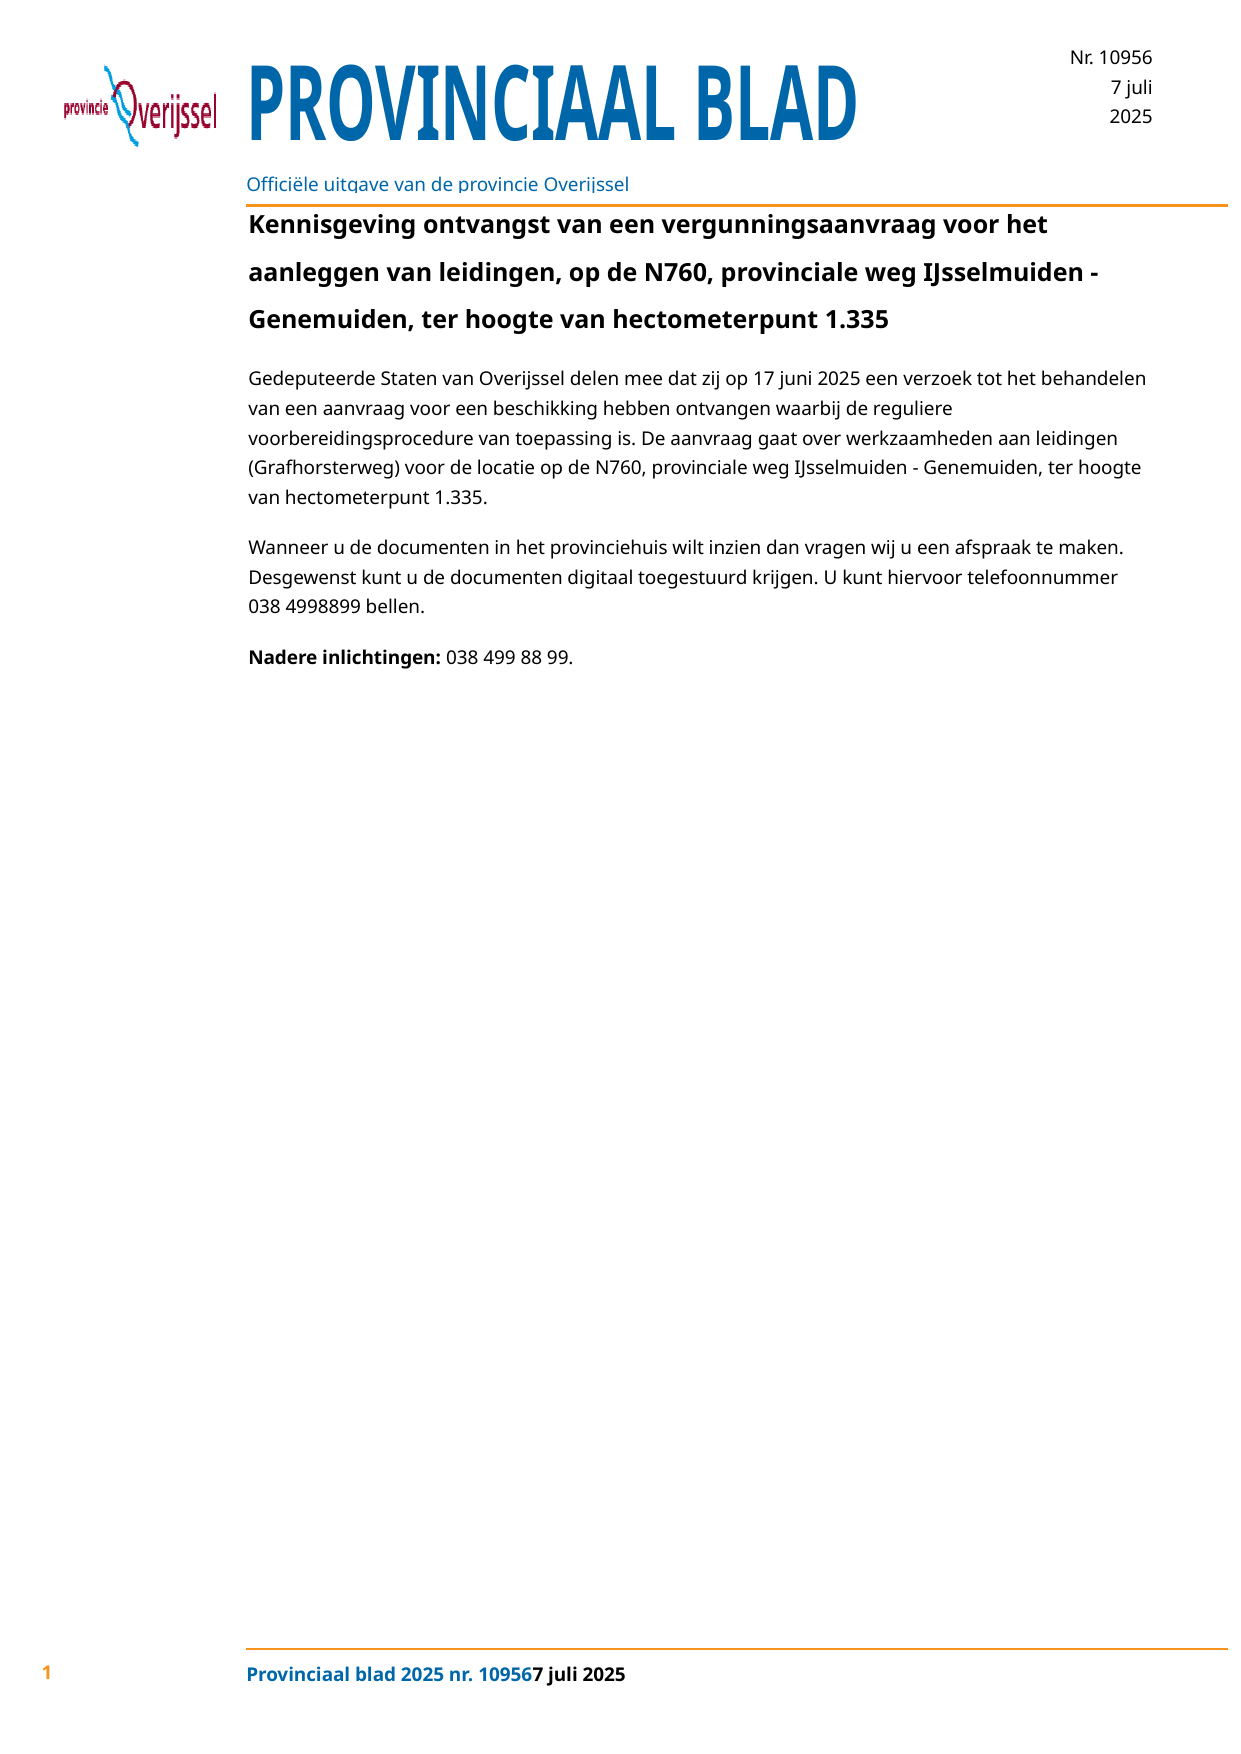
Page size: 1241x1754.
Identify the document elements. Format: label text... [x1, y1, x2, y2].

text Wanneer u de documenten in het provinciehuis wilt inzien dan vragen wij u een afspraak te maken. Desgewenst kunt u de documenten digitaal toegestuurd krijgen. U kunt hiervoor telefoonnummer 038 4998899 bellen. [248, 534, 1152, 619]
text Nadere inlichtingen: 038 499 88 99. [248, 644, 1152, 669]
picture [41, 47, 231, 172]
text Kennisgeving ontvangst van een vergunningsaanvraag voor het aanleggen van leidingen, op de N760, provinciale weg IJsselmuiden - Genemuiden, ter hoogte van hectometerpunt 1.335 [248, 207, 1152, 336]
text Gedeputeerde Staten van Overijssel delen mee dat zij op 17 juni 2025 een verzoek tot het behandelen van een aanvraag voor een beschikking hebben ontvangen waarbij de reguliere voorbereidingsprocedure van toepassing is. De aanvraag gaat over werkzaamheden aan leidingen (Grafhorsterweg) voor de locatie op de N760, provinciale weg IJsselmuiden - Genemuiden, ter hoogte van hectometerpunt 1.335. [248, 366, 1152, 509]
